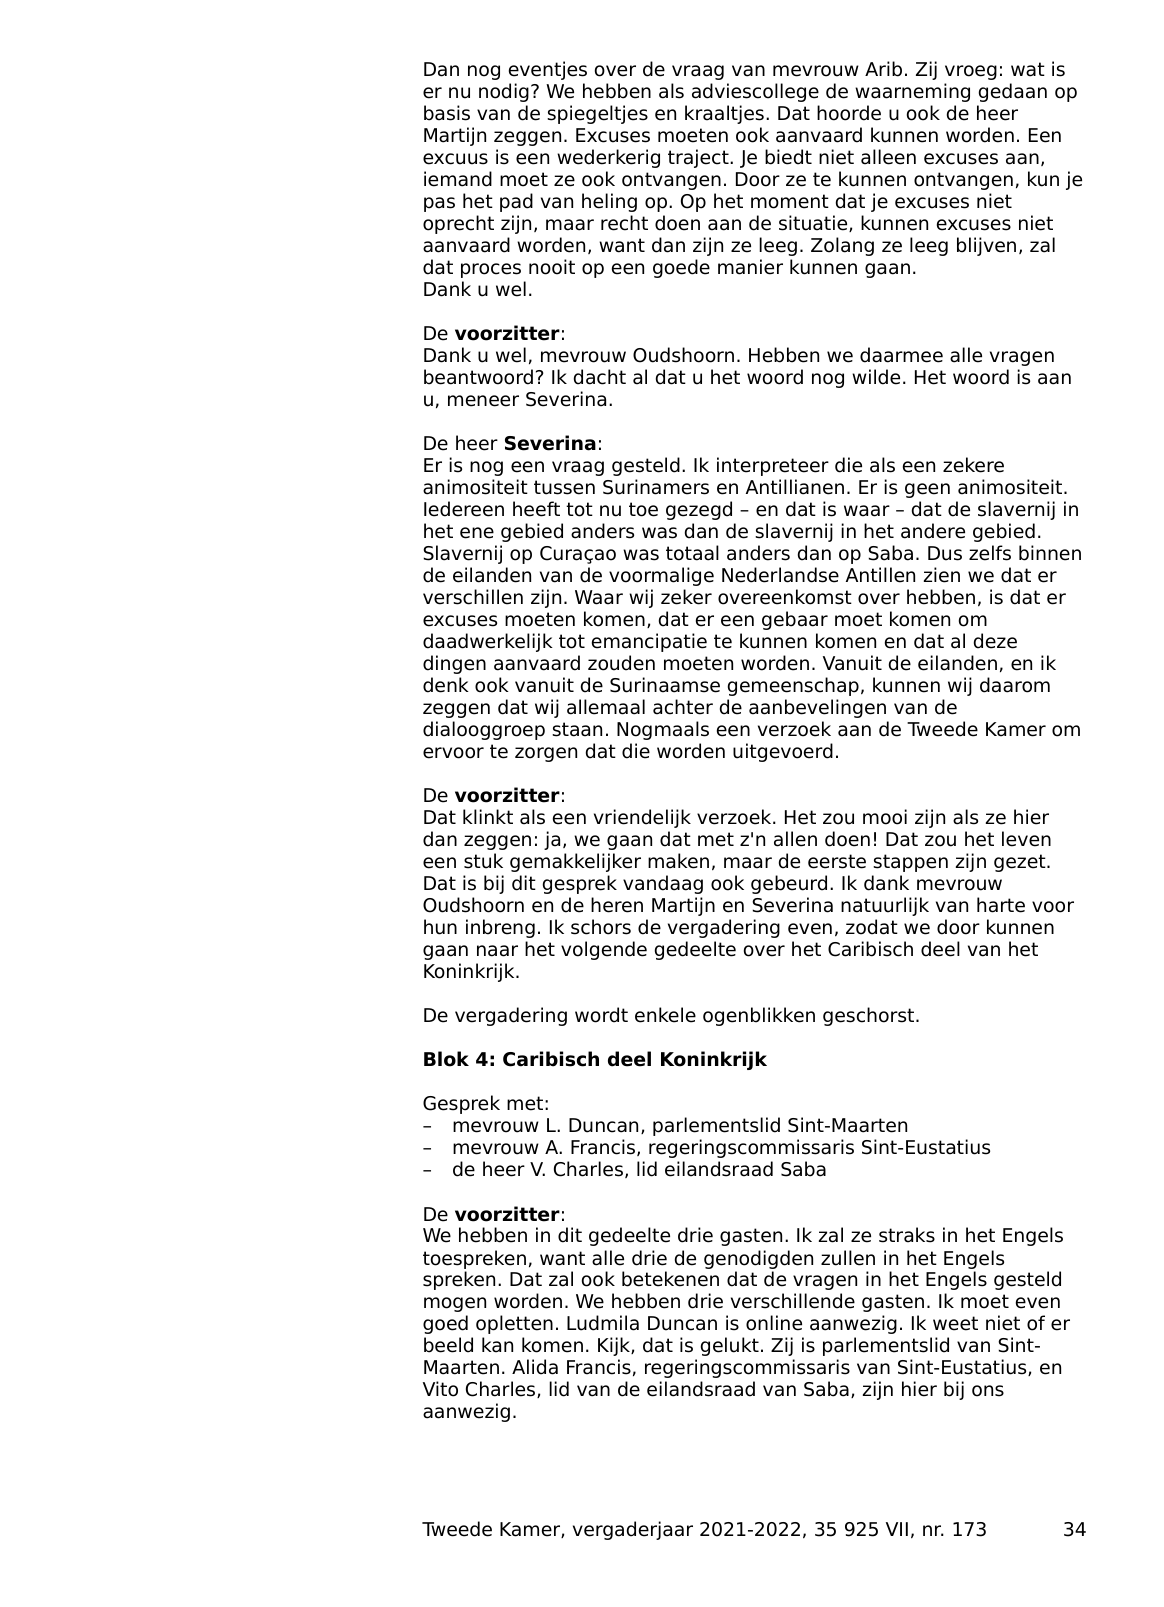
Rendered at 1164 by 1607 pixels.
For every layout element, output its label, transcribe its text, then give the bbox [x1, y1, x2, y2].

subtitle Blok 4: Caribisch deel Koninkrijk [422, 1049, 1087, 1071]
text We hebben in dit gedeelte drie gasten. Ik zal ze straks in het Engels toespreken, want alle drie de genodigden zullen in het Engels spreken. Dat zal ook betekenen dat de vragen in het Engels gesteld mogen worden. We hebben drie verschillende gasten. Ik moet even goed opletten. Ludmila Duncan is online aanwezig. Ik weet niet of er beeld kan komen. Kijk, dat is gelukt. Zij is parlementslid van Sint-Maarten. Alida Francis, regeringscommissaris van Sint-Eustatius, en Vito Charles, lid van de eilandsraad van Saba, zijn hier bij ons aanwezig. [422, 1225, 1087, 1423]
text Er is nog een vraag gesteld. Ik interpreteer die als een zekere animositeit tussen Surinamers en Antillianen. Er is geen animositeit. Iedereen heeft tot nu toe gezegd – en dat is waar – dat de slavernij in het ene gebied anders was dan de slavernij in het andere gebied. Slavernij op Curaçao was totaal anders dan op Saba. Dus zelfs binnen de eilanden van de voormalige Nederlandse Antillen zien we dat er verschillen zijn. Waar wij zeker overeenkomst over hebben, is dat er excuses moeten komen, dat er een gebaar moet komen om daadwerkelijk tot emancipatie te kunnen komen en dat al deze dingen aanvaard zouden moeten worden. Vanuit de eilanden, en ik denk ook vanuit de Surinaamse gemeenschap, kunnen wij daarom zeggen dat wij allemaal achter de aanbevelingen van de dialooggroep staan. Nogmaals een verzoek aan de Tweede Kamer om ervoor te zorgen dat die worden uitgevoerd. [422, 455, 1087, 763]
text – mevrouw A. Francis, regeringscommissaris Sint-Eustatius [422, 1137, 1087, 1159]
text De voorzitter: [422, 323, 1087, 345]
text – mevrouw L. Duncan, parlementslid Sint-Maarten [422, 1115, 1087, 1137]
text – de heer V. Charles, lid eilandsraad Saba [422, 1159, 1087, 1181]
text Gesprek met: [422, 1093, 1087, 1115]
text Dank u wel. [422, 279, 1087, 301]
text Dan nog eventjes over de vraag van mevrouw Arib. Zij vroeg: wat is er nu nodig? We hebben als adviescollege de waarneming gedaan op basis van de spiegeltjes en kraaltjes. Dat hoorde u ook de heer Martijn zeggen. Excuses moeten ook aanvaard kunnen worden. Een excuus is een wederkerig traject. Je biedt niet alleen excuses aan, iemand moet ze ook ontvangen. Door ze te kunnen ontvangen, kun je pas het pad van heling op. Op het moment dat je excuses niet oprecht zijn, maar recht doen aan de situatie, kunnen excuses niet aanvaard worden, want dan zijn ze leeg. Zolang ze leeg blijven, zal dat proces nooit op een goede manier kunnen gaan. [422, 59, 1087, 279]
text Dat klinkt als een vriendelijk verzoek. Het zou mooi zijn als ze hier dan zeggen: ja, we gaan dat met z'n allen doen! Dat zou het leven een stuk gemakkelijker maken, maar de eerste stappen zijn gezet. Dat is bij dit gesprek vandaag ook gebeurd. Ik dank mevrouw Oudshoorn en de heren Martijn en Severina natuurlijk van harte voor hun inbreng. Ik schors de vergadering even, zodat we door kunnen gaan naar het volgende gedeelte over het Caribisch deel van het Koninkrijk. [422, 807, 1087, 983]
text De heer Severina: [422, 433, 1087, 455]
text De voorzitter: [422, 1203, 1087, 1225]
text De vergadering wordt enkele ogenblikken geschorst. [422, 1005, 1087, 1027]
text De voorzitter: [422, 785, 1087, 807]
text Dank u wel, mevrouw Oudshoorn. Hebben we daarmee alle vragen beantwoord? Ik dacht al dat u het woord nog wilde. Het woord is aan u, meneer Severina. [422, 345, 1087, 411]
